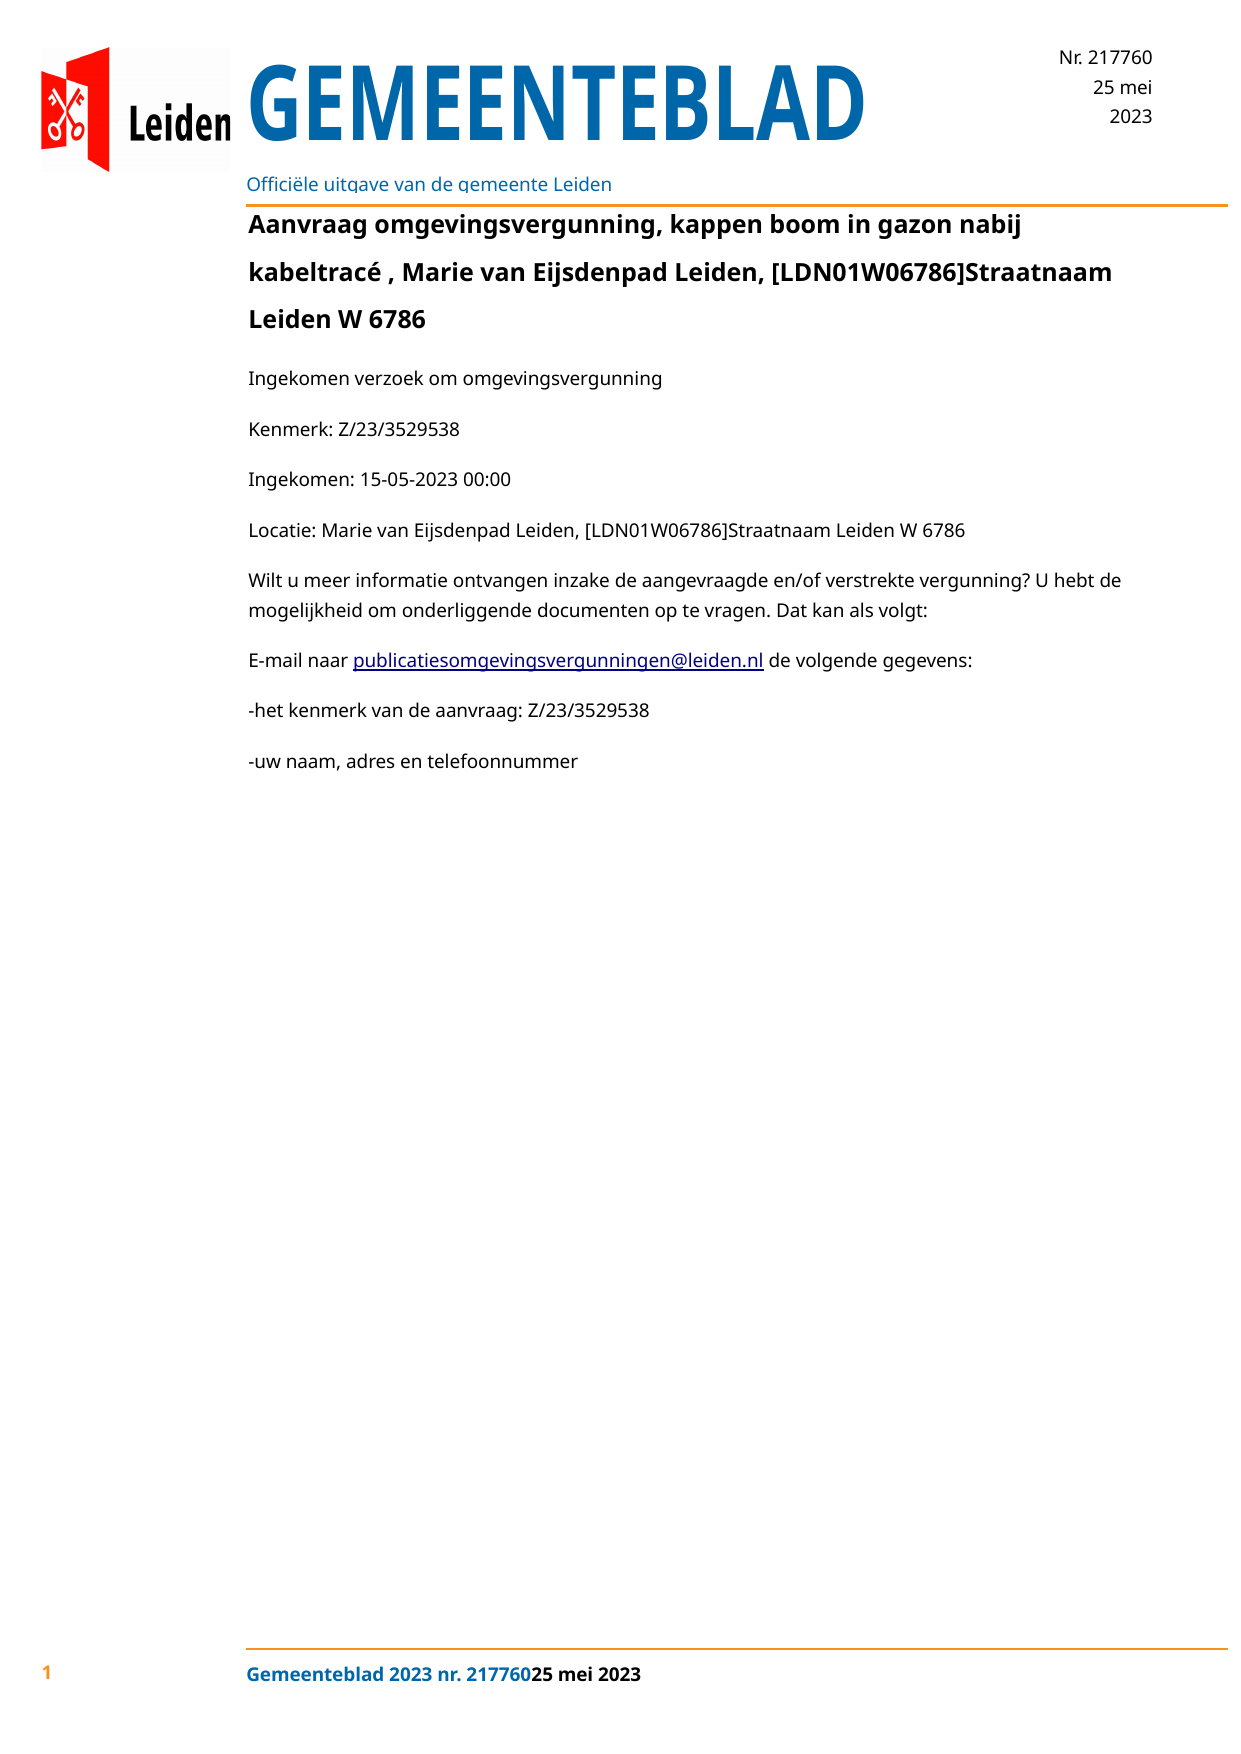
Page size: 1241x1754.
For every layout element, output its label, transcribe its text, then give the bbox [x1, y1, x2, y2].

text Ingekomen verzoek om omgevingsvergunning [248, 366, 1152, 391]
text -het kenmerk van de aanvraag: Z/23/3529538 [248, 698, 1152, 723]
text Ingekomen: 15-05-2023 00:00 [248, 466, 1152, 492]
text -uw naam, adres en telefoonnummer [248, 748, 1152, 774]
picture [41, 47, 231, 172]
text E-mail naar publicatiesomgevingsvergunningen@leiden.nl de volgende gegevens: [248, 647, 1152, 673]
text Aanvraag omgevingsvergunning, kappen boom in gazon nabij kabeltracé , Marie van Eijsdenpad Leiden, [LDN01W06786]Straatnaam Leiden W 6786 [248, 207, 1152, 336]
text Kenmerk: Z/23/3529538 [248, 416, 1152, 442]
text Wilt u meer informatie ontvangen inzake de aangevraagde en/of verstrekte vergunning? U hebt de mogelijkheid om onderliggende documenten op te vragen. Dat kan als volgt: [248, 567, 1152, 622]
text Locatie: Marie van Eijsdenpad Leiden, [LDN01W06786]Straatnaam Leiden W 6786 [248, 517, 1152, 542]
